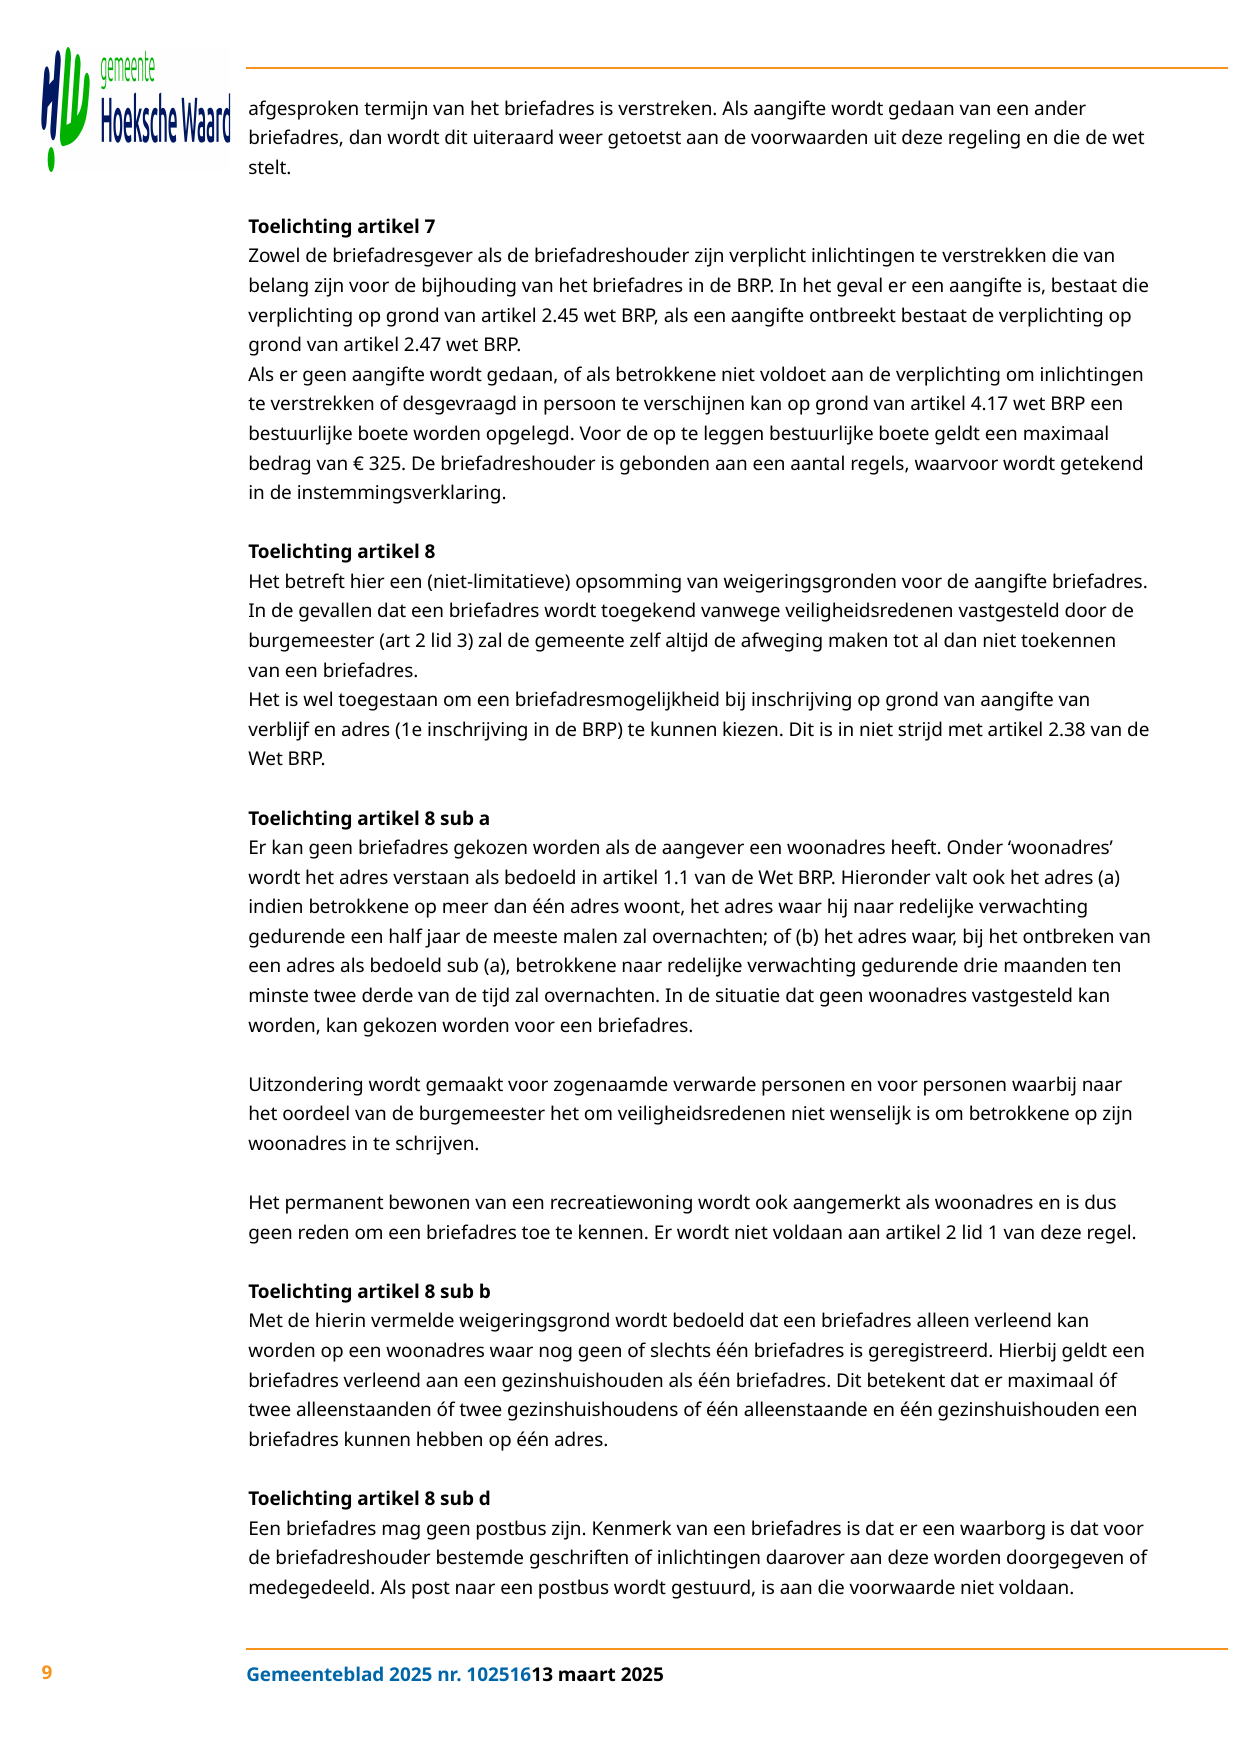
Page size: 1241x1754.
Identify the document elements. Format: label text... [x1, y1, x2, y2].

text Het is wel toegestaan om een briefadresmogelijkheid bij inschrijving op grond van aangifte van verblijf en adres (1e inschrijving in de BRP) te kunnen kiezen. Dit is in niet strijd met artikel 2.38 van de Wet BRP. [248, 686, 1152, 771]
text Als er geen aangifte wordt gedaan, of als betrokkene niet voldoet aan de verplichting om inlichtingen te verstrekken of desgevraagd in persoon te verschijnen kan op grond van artikel 4.17 wet BRP een bestuurlijke boete worden opgelegd. Voor de op te leggen bestuurlijke boete geldt een maximaal bedrag van € 325. De briefadreshouder is gebonden aan een aantal regels, waarvoor wordt getekend in de instemmingsverklaring. [248, 361, 1152, 505]
picture [41, 47, 231, 172]
text Toelichting artikel 8 sub a [248, 805, 1152, 831]
text Toelichting artikel 8 [248, 538, 1152, 564]
text Er kan geen briefadres gekozen worden als de aangever een woonadres heeft. Onder ‘woonadres’ wordt het adres verstaan als bedoeld in artikel 1.1 van de Wet BRP. Hieronder valt ook het adres (a) indien betrokkene op meer dan één adres woont, het adres waar hij naar redelijke verwachting gedurende een half jaar de meeste malen zal overnachten; of (b) het adres waar, bij het ontbreken van een adres als bedoeld sub (a), betrokkene naar redelijke verwachting gedurende drie maanden ten minste twee derde van de tijd zal overnachten. In de situatie dat geen woonadres vastgesteld kan worden, kan gekozen worden voor een briefadres. [248, 834, 1152, 1038]
text Toelichting artikel 7 [248, 213, 1152, 239]
text Het permanent bewonen van een recreatiewoning wordt ook aangemerkt als woonadres en is dus geen reden om een briefadres toe te kennen. Er wordt niet voldaan aan artikel 2 lid 1 van deze regel. [248, 1189, 1152, 1245]
text Met de hierin vermelde weigeringsgrond wordt bedoeld dat een briefadres alleen verleend kan worden op een woonadres waar nog geen of slechts één briefadres is geregistreerd. Hierbij geldt een briefadres verleend aan een gezinshuishouden als één briefadres. Dit betekent dat er maximaal óf twee alleenstaanden óf twee gezinshuishoudens of één alleenstaande en één gezinshuishouden een briefadres kunnen hebben op één adres. [248, 1308, 1152, 1452]
text afgesproken termijn van het briefadres is verstreken. Als aangifte wordt gedaan van een ander briefadres, dan wordt dit uiteraard weer getoetst aan de voorwaarden uit deze regeling en die de wet stelt. [248, 95, 1152, 180]
text Uitzondering wordt gemaakt voor zogenaamde verwarde personen en voor personen waarbij naar het oordeel van de burgemeester het om veiligheidsredenen niet wenselijk is om betrokkene op zijn woonadres in te schrijven. [248, 1071, 1152, 1156]
text Zowel de briefadresgever als de briefadreshouder zijn verplicht inlichtingen te verstrekken die van belang zijn voor de bijhouding van het briefadres in de BRP. In het geval er een aangifte is, bestaat die verplichting op grond van artikel 2.45 wet BRP, als een aangifte ontbreekt bestaat de verplichting op grond van artikel 2.47 wet BRP. [248, 243, 1152, 357]
text Het betreft hier een (niet-limitatieve) opsomming van weigeringsgronden voor de aangifte briefadres. [248, 568, 1152, 594]
text Een briefadres mag geen postbus zijn. Kenmerk van een briefadres is dat er een waarborg is dat voor de briefadreshouder bestemde geschriften of inlichtingen daarover aan deze worden doorgegeven of medegedeeld. Als post naar een postbus wordt gestuurd, is aan die voorwaarde niet voldaan. [248, 1515, 1152, 1600]
text Toelichting artikel 8 sub b [248, 1278, 1152, 1304]
text Toelichting artikel 8 sub d [248, 1485, 1152, 1511]
text In de gevallen dat een briefadres wordt toegekend vanwege veiligheidsredenen vastgesteld door de burgemeester (art 2 lid 3) zal de gemeente zelf altijd de afweging maken tot al dan niet toekennen van een briefadres. [248, 598, 1152, 683]
